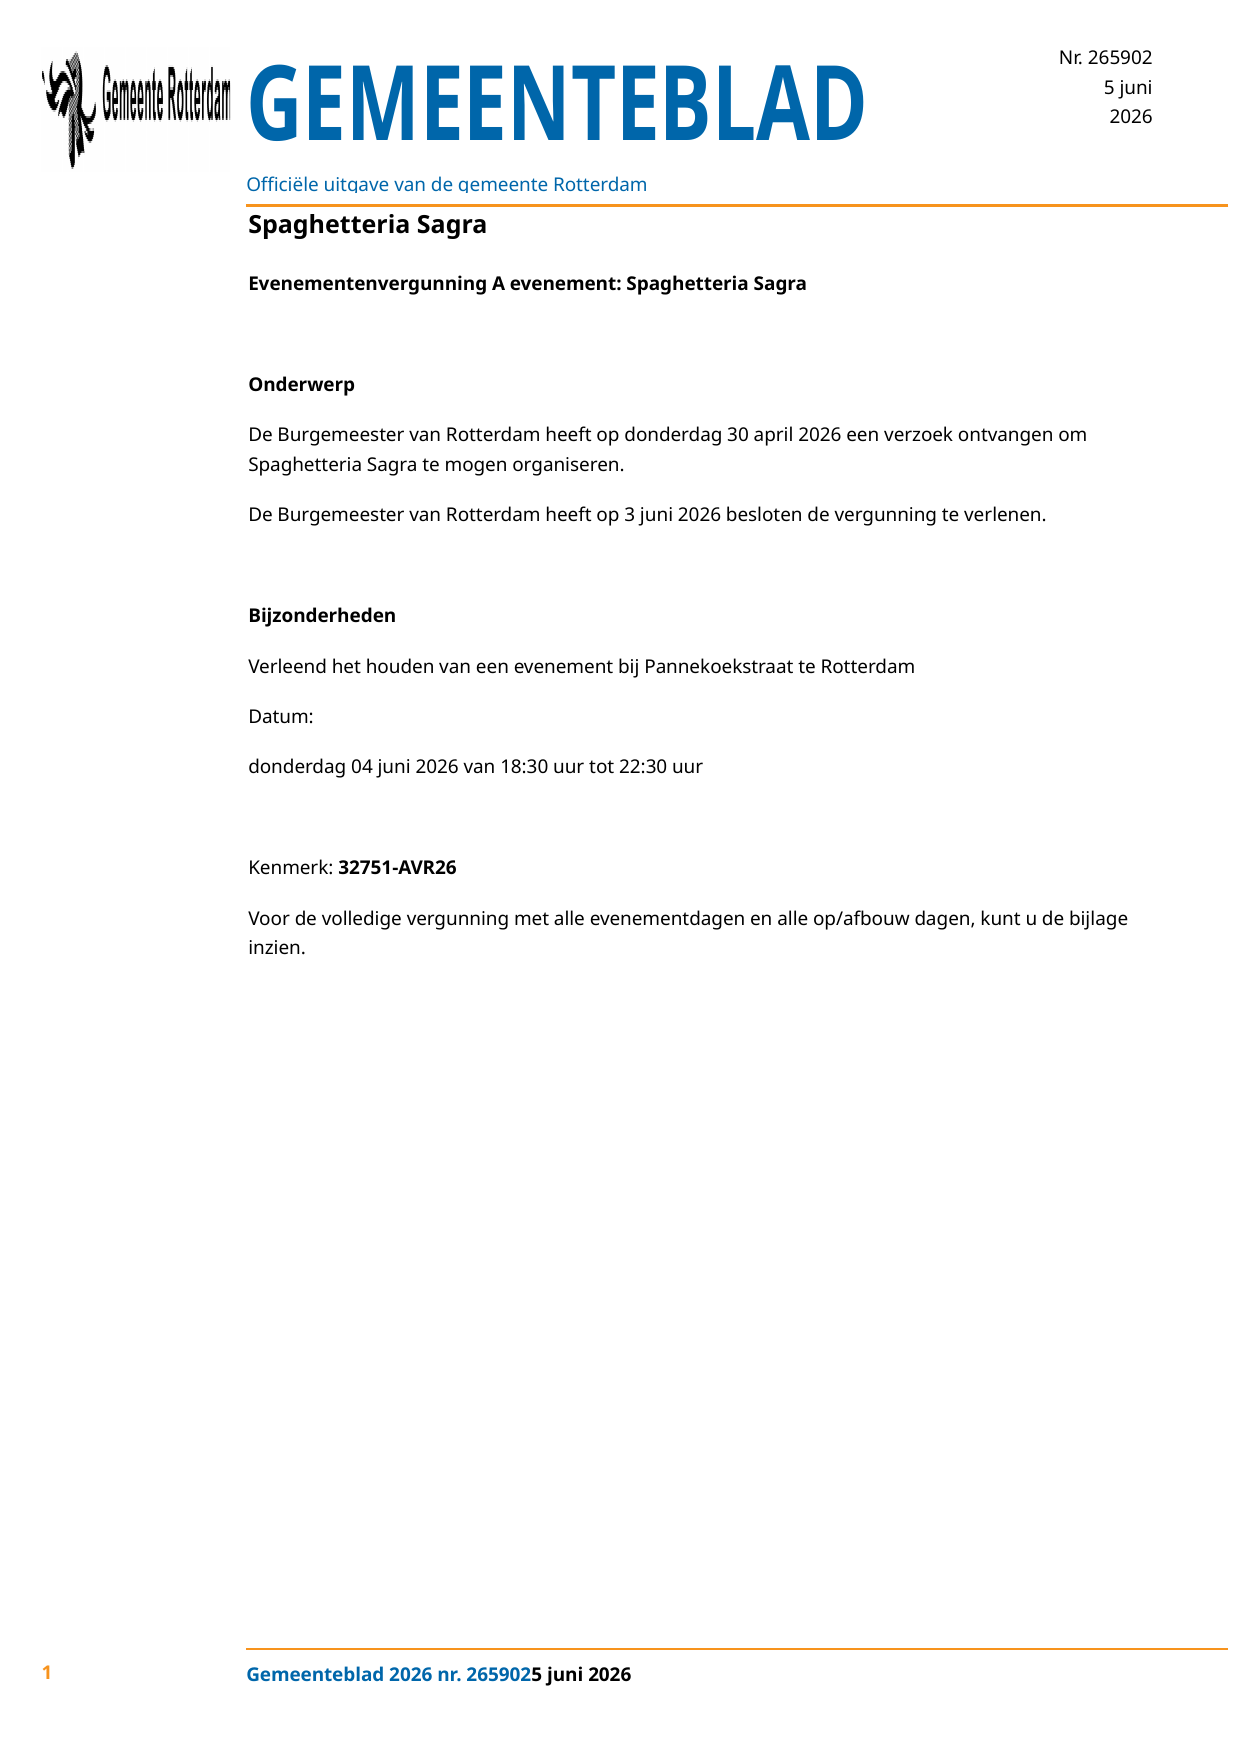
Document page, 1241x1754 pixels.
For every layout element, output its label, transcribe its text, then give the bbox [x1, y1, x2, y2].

text Onderwerp [248, 371, 1152, 397]
picture [41, 47, 231, 172]
text De Burgemeester van Rotterdam heeft op donderdag 30 april 2026 een verzoek ontvangen om Spaghetteria Sagra te mogen organiseren. [248, 422, 1152, 477]
text Spaghetteria Sagra [248, 207, 1152, 241]
text De Burgemeester van Rotterdam heeft op 3 juni 2026 besloten de vergunning te verlenen. [248, 502, 1152, 527]
text Verleend het houden van een evenement bij Pannekoekstraat te Rotterdam [248, 653, 1152, 678]
text donderdag 04 juni 2026 van 18:30 uur tot 22:30 uur [248, 754, 1152, 779]
text Evenementenvergunning A evenement: Spaghetteria Sagra [248, 270, 1152, 296]
text Kenmerk: 32751-AVR26 [248, 854, 1152, 880]
text Voor de volledige vergunning met alle evenementdagen en alle op/afbouw dagen, kunt u de bijlage inzien. [248, 905, 1152, 960]
text Datum: [248, 703, 1152, 729]
text Bijzonderheden [248, 602, 1152, 628]
